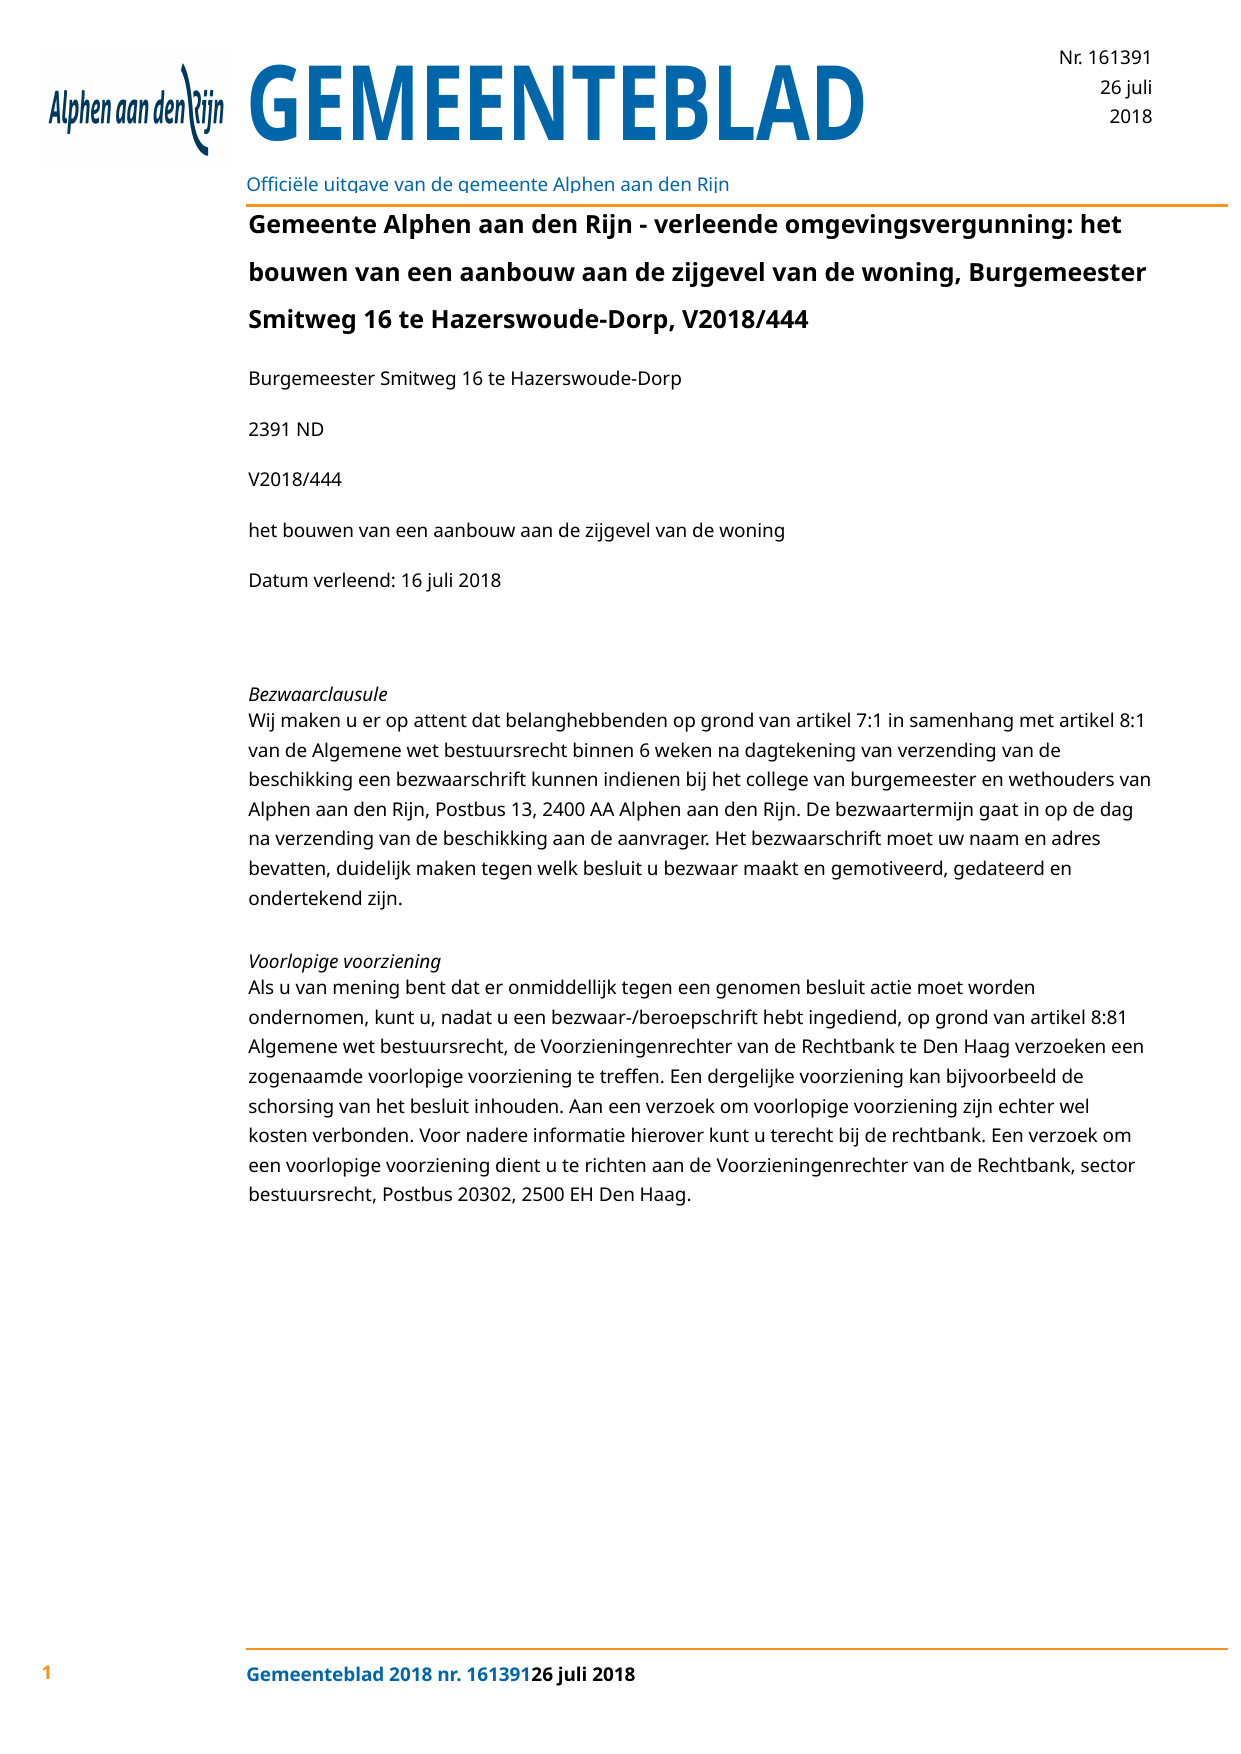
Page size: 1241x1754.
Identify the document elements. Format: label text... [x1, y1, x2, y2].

text het bouwen van een aanbouw aan de zijgevel van de woning [248, 517, 1152, 542]
text Datum verleend: 16 juli 2018 [248, 567, 1152, 593]
text Burgemeester Smitweg 16 te Hazerswoude-Dorp [248, 366, 1152, 391]
text Wij maken u er op attent dat belanghebbenden op grond van artikel 7:1 in samenhang met artikel 8:1 van de Algemene wet bestuursrecht binnen 6 weken na dagtekening van verzending van de beschikking een bezwaarschrift kunnen indienen bij het college van burgemeester en wethouders van Alphen aan den Rijn, Postbus 13, 2400 AA Alphen aan den Rijn. De bezwaartermijn gaat in op de dag na verzending van de beschikking aan de aanvrager. Het bezwaarschrift moet uw naam en adres bevatten, duidelijk maken tegen welk besluit u bezwaar maakt en gemotiveerd, gedateerd en ondertekend zijn. [248, 707, 1152, 911]
picture [41, 47, 231, 172]
text V2018/444 [248, 466, 1152, 492]
text Bezwaarclausule [248, 682, 1152, 707]
text 2391 ND [248, 416, 1152, 442]
text Gemeente Alphen aan den Rijn - verleende omgevingsvergunning: het bouwen van een aanbouw aan de zijgevel van de woning, Burgemeester Smitweg 16 te Hazerswoude-Dorp, V2018/444 [248, 207, 1152, 336]
text Als u van mening bent dat er onmiddellijk tegen een genomen besluit actie moet worden ondernomen, kunt u, nadat u een bezwaar-/beroepschrift hebt ingediend, op grond van artikel 8:81 Algemene wet bestuursrecht, de Voorzieningenrechter van de Rechtbank te Den Haag verzoeken een zogenaamde voorlopige voorziening te treffen. Een dergelijke voorziening kan bijvoorbeeld de schorsing van het besluit inhouden. Aan een verzoek om voorlopige voorziening zijn echter wel kosten verbonden. Voor nadere informatie hierover kunt u terecht bij de rechtbank. Een verzoek om een voorlopige voorziening dient u te richten aan de Voorzieningenrechter van de Rechtbank, sector bestuursrecht, Postbus 20302, 2500 EH Den Haag. [248, 974, 1152, 1207]
text Voorlopige voorziening [248, 949, 1152, 974]
